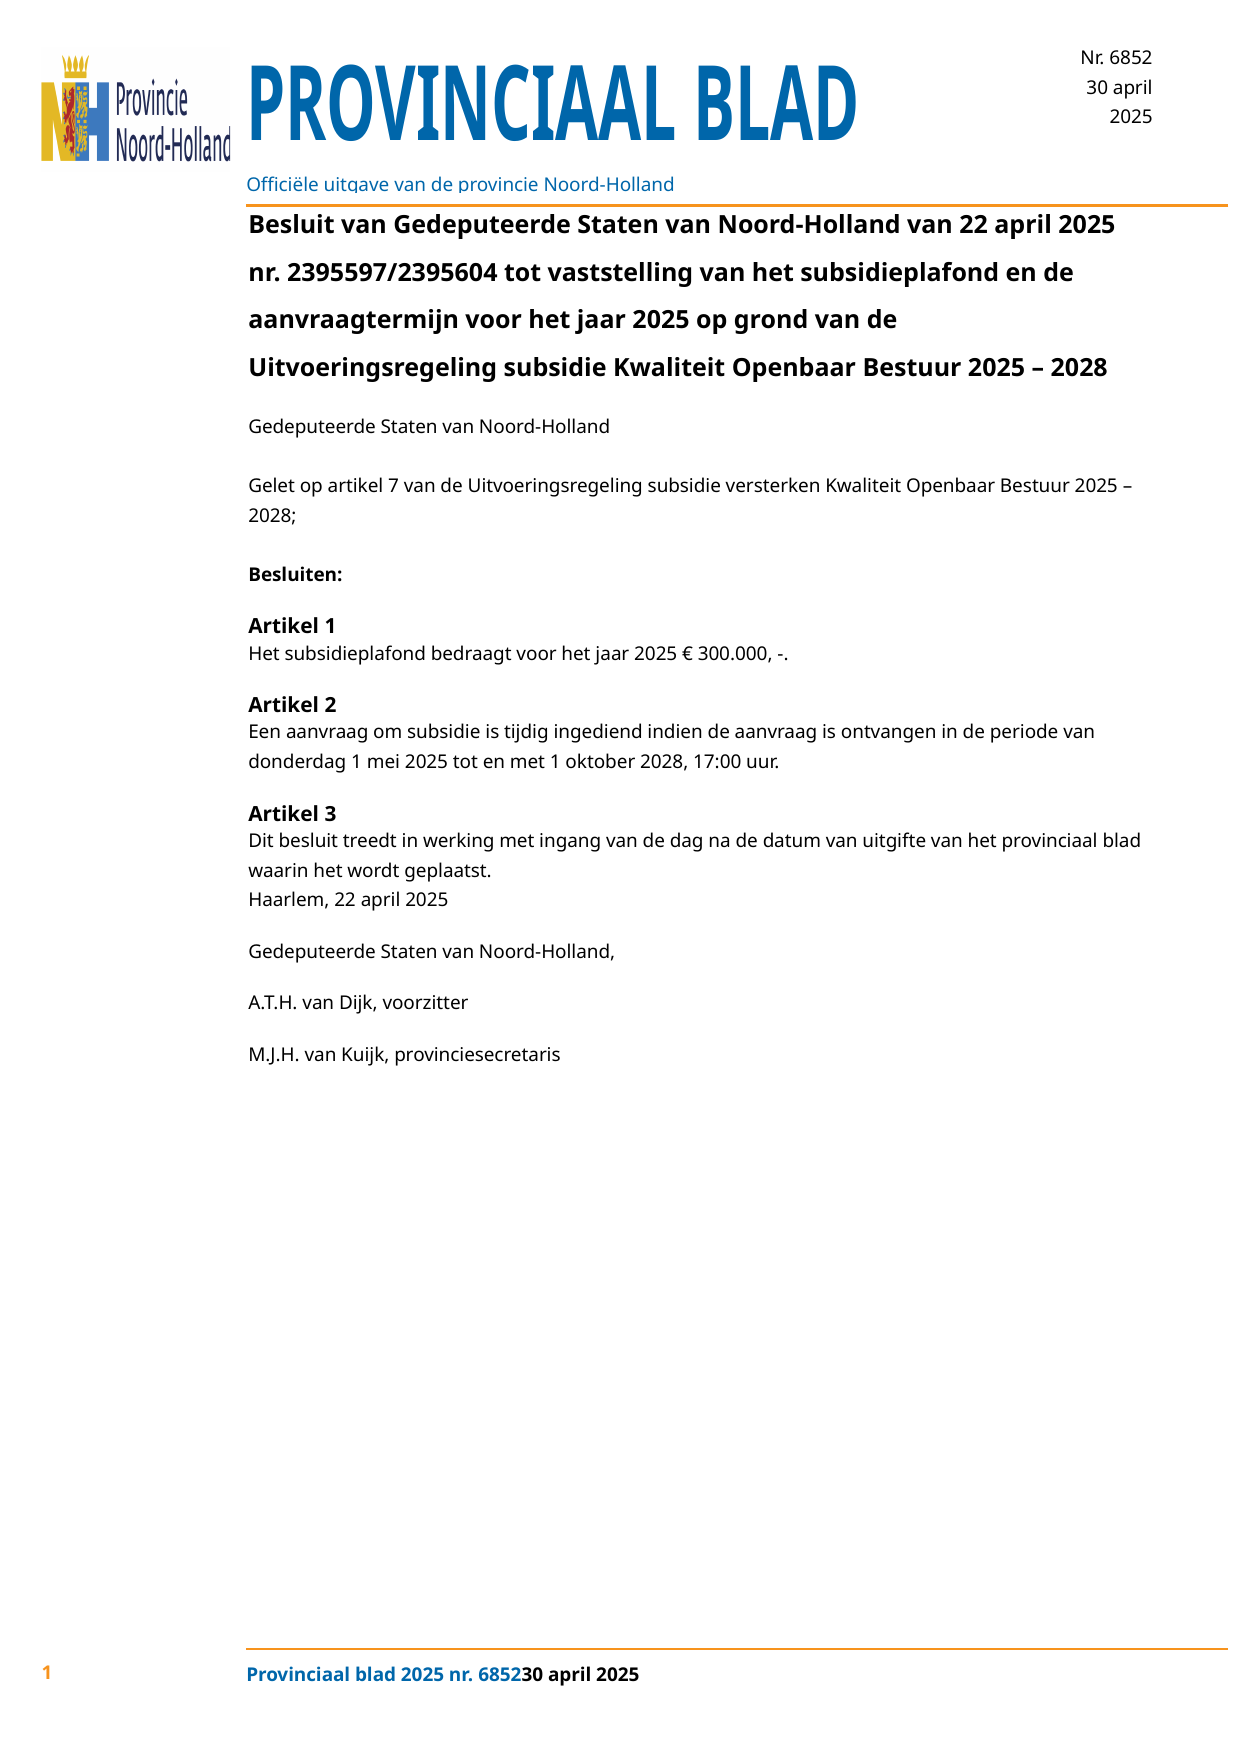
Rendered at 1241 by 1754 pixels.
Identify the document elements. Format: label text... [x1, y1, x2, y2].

text Gedeputeerde Staten van Noord-Holland, [248, 938, 1152, 963]
text Artikel 3 [248, 799, 1152, 827]
text M.J.H. van Kuijk, provinciesecretaris [248, 1041, 1152, 1066]
text Gelet op artikel 7 van de Uitvoeringsregeling subsidie versterken Kwaliteit Openbaar Bestuur 2025 – 2028; [248, 472, 1152, 528]
text Artikel 2 [248, 690, 1152, 719]
text Besluit van Gedeputeerde Staten van Noord-Holland van 22 april 2025 nr. 2395597/2395604 tot vaststelling van het subsidieplafond en de aanvraagtermijn voor het jaar 2025 op grond van de Uitvoeringsregeling subsidie Kwaliteit Openbaar Bestuur 2025 – 2028 [248, 207, 1152, 384]
text Dit besluit treedt in werking met ingang van de dag na de datum van uitgifte van het provinciaal blad waarin het wordt geplaatst. [248, 827, 1152, 882]
text Een aanvraag om subsidie is tijdig ingediend indien de aanvraag is ontvangen in de periode van donderdag 1 mei 2025 tot en met 1 oktober 2028, 17:00 uur. [248, 719, 1152, 774]
text A.T.H. van Dijk, voorzitter [248, 989, 1152, 1015]
text Het subsidieplafond bedraagt voor het jaar 2025 € 300.000, -. [248, 640, 1152, 666]
text Artikel 1 [248, 611, 1152, 640]
text Haarlem, 22 april 2025 [248, 886, 1152, 912]
picture [41, 47, 231, 172]
text Besluiten: [248, 561, 1152, 587]
text Gedeputeerde Staten van Noord-Holland [248, 413, 1152, 439]
